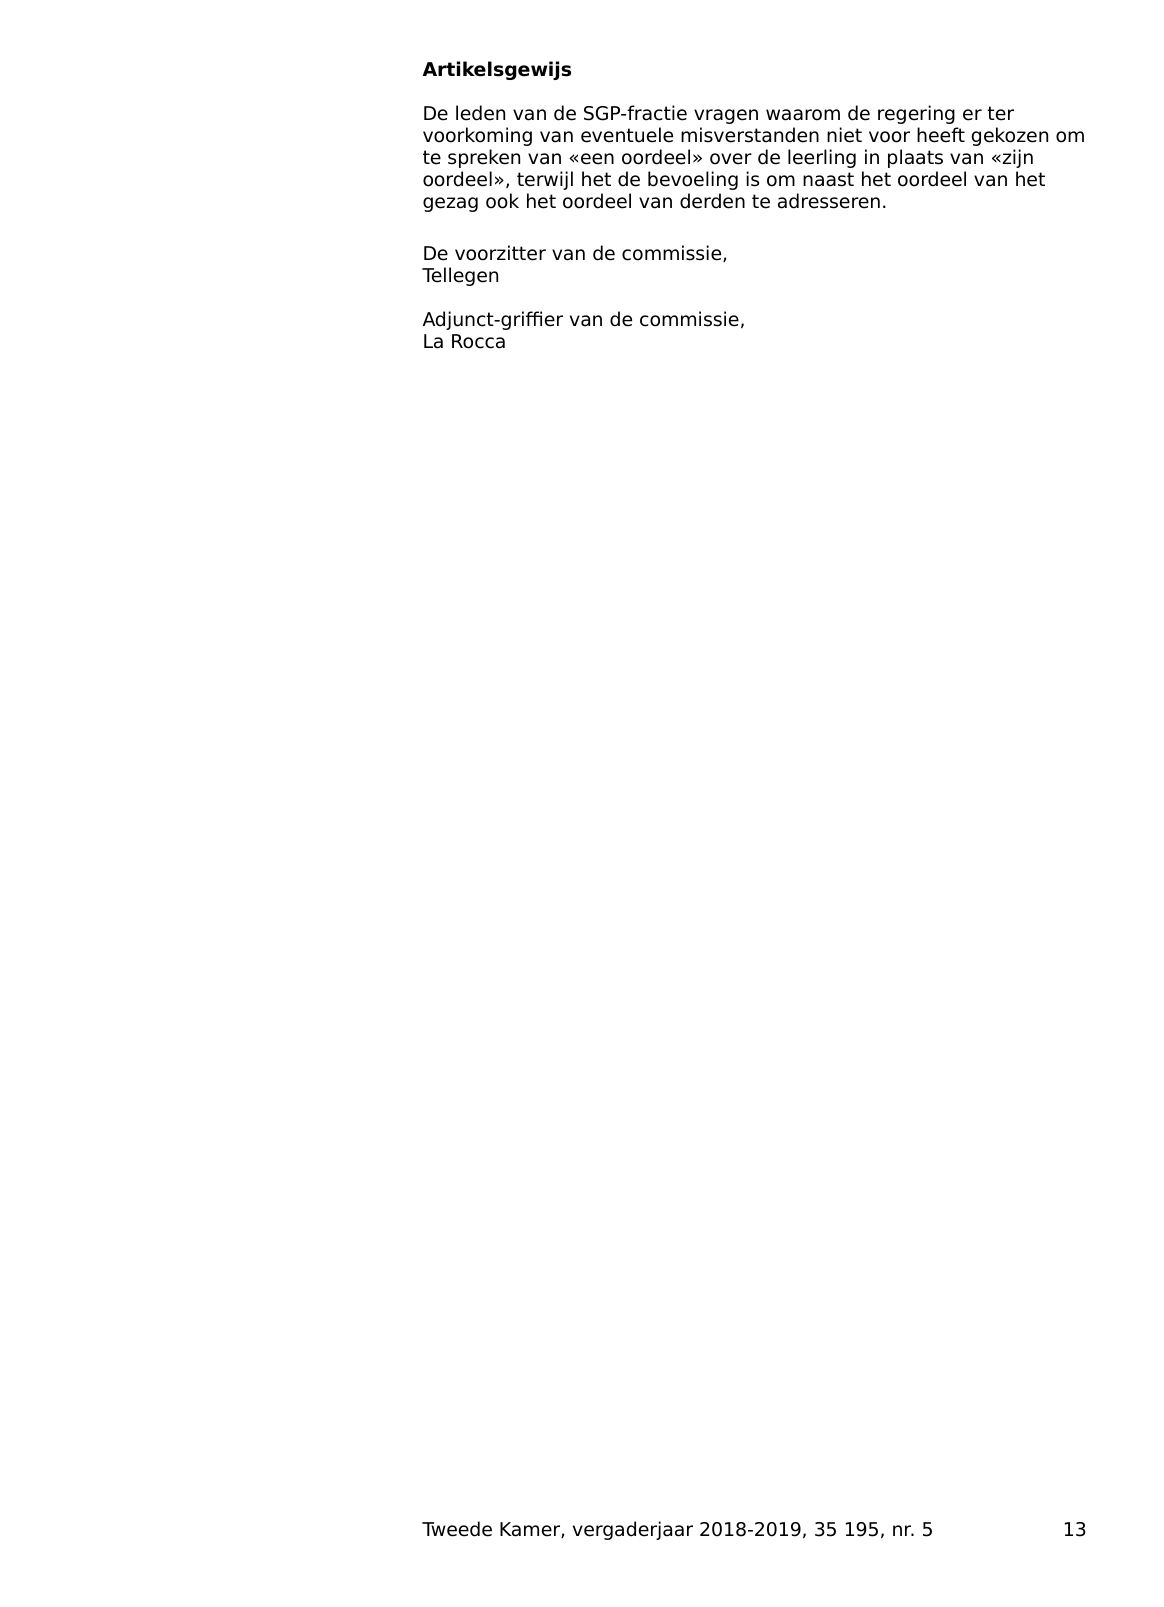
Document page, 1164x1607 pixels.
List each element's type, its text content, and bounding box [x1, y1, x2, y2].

subtitle Artikelsgewijs [422, 59, 1087, 81]
text De leden van de SGP-fractie vragen waarom de regering er ter voorkoming van eventuele misverstanden niet voor heeft gekozen om te spreken van «een oordeel» over de leerling in plaats van «zijn oordeel», terwijl het de bevoeling is om naast het oordeel van het gezag ook het oordeel van derden te adresseren. [422, 103, 1087, 213]
text De voorzitter van de commissie, Tellegen [422, 243, 1087, 287]
text Adjunct-griffier van de commissie, La Rocca [422, 309, 1087, 353]
